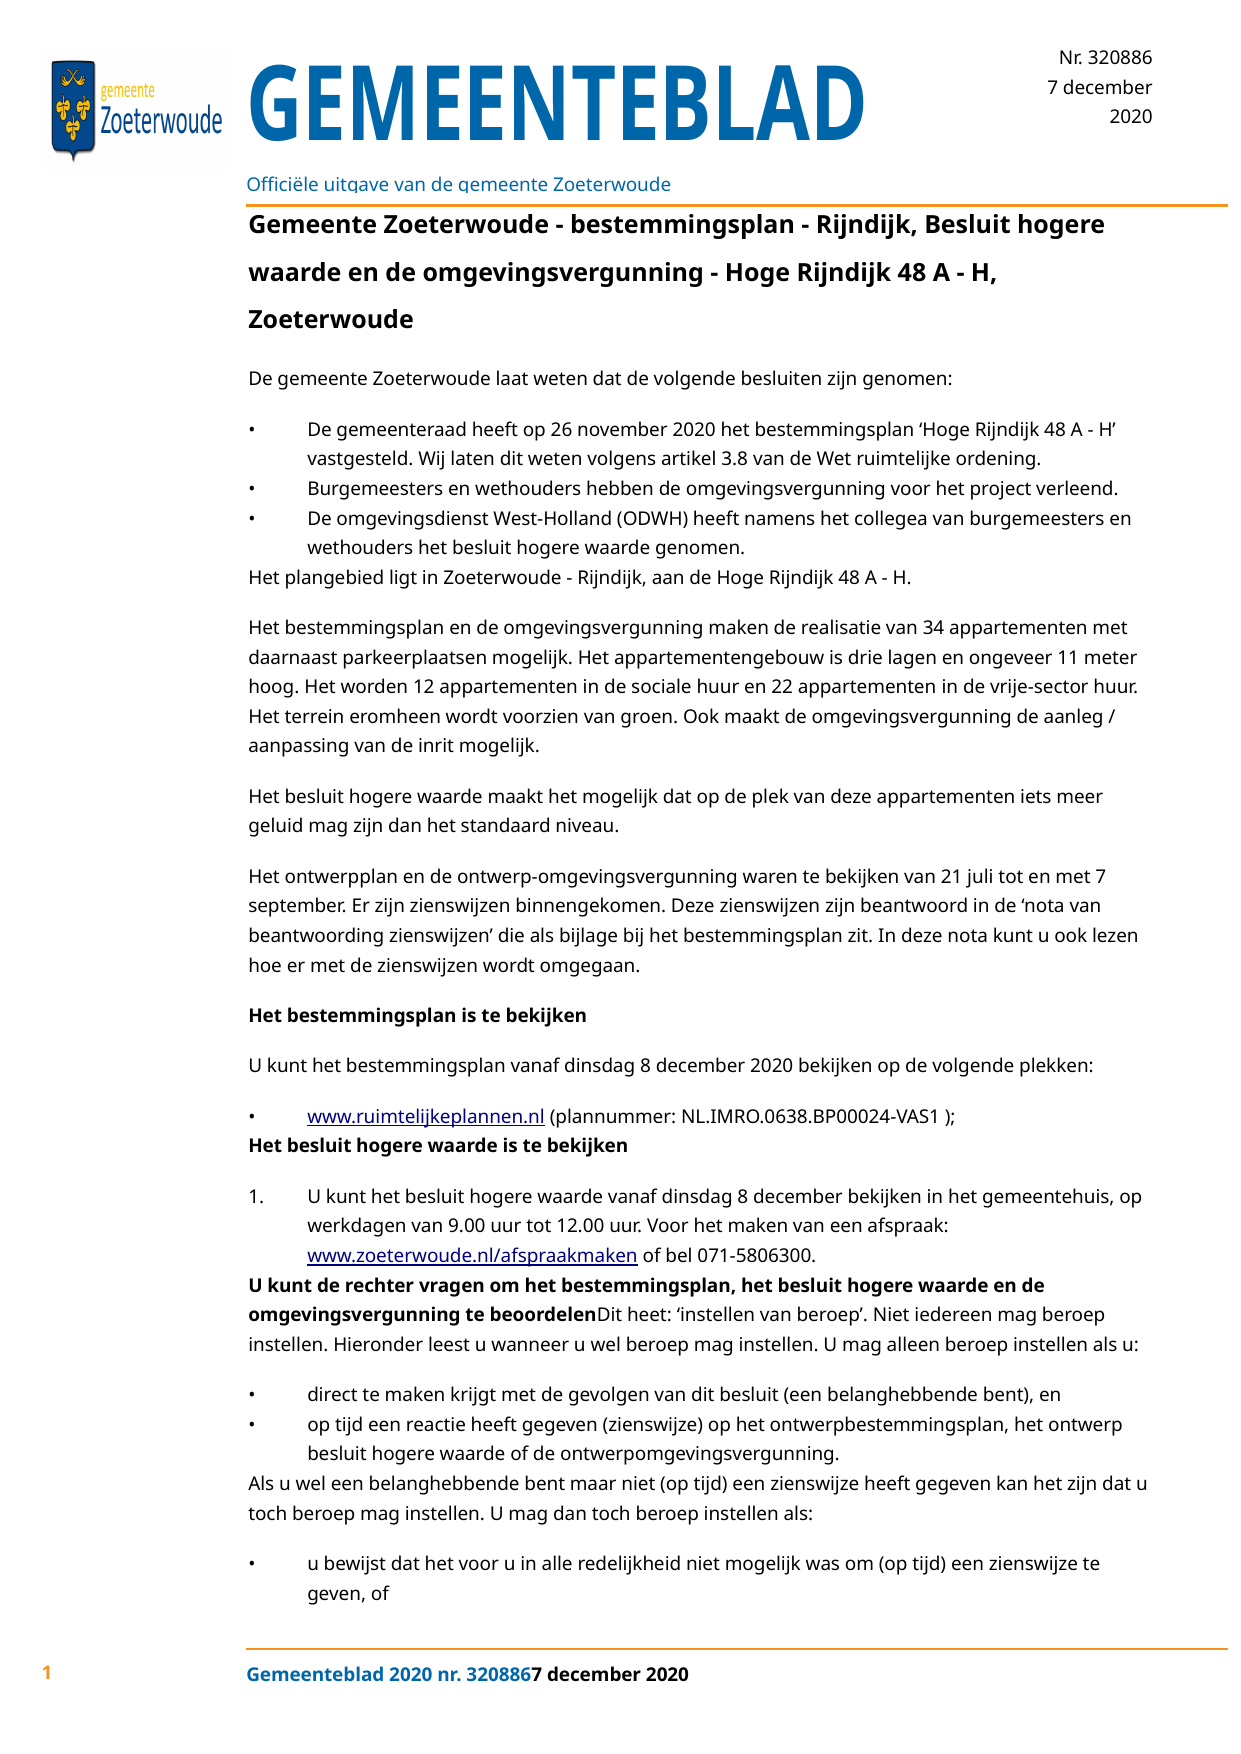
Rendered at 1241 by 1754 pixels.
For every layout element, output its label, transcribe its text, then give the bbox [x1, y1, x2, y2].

text U kunt de rechter vragen om het bestemmingsplan, het besluit hogere waarde en de omgevingsvergunning te beoordelenDit heet: ‘instellen van beroep’. Niet iedereen mag beroep instellen. Hieronder leest u wanneer u wel beroep mag instellen. U mag alleen beroep instellen als u: [248, 1272, 1152, 1357]
text De gemeente Zoeterwoude laat weten dat de volgende besluiten zijn genomen: [248, 366, 1152, 391]
list op tijd een reactie heeft gegeven (zienswijze) op het ontwerpbestemmingsplan, het ontwerp besluit hogere waarde of de ontwerpomgevingsvergunning. [248, 1411, 1152, 1466]
list De gemeenteraad heeft op 26 november 2020 het bestemmingsplan ‘Hoge Rijndijk 48 A - H’ vastgesteld. Wij laten dit weten volgens artikel 3.8 van de Wet ruimtelijke ordening. [248, 416, 1152, 471]
list direct te maken krijgt met de gevolgen van dit besluit (een belanghebbende bent), en [248, 1381, 1152, 1407]
list U kunt het besluit hogere waarde vanaf dinsdag 8 december bekijken in het gemeentehuis, op werkdagen van 9.00 uur tot 12.00 uur. Voor het maken van een afspraak: www.zoeterwoude.nl/afspraakmaken of bel 071-5806300. [248, 1183, 1152, 1268]
text Het bestemmingsplan is te bekijken [248, 1002, 1152, 1028]
text Het bestemmingsplan en de omgevingsvergunning maken de realisatie van 34 appartementen met daarnaast parkeerplaatsen mogelijk. Het appartementengebouw is drie lagen en ongeveer 11 meter hoog. Het worden 12 appartementen in de sociale huur en 22 appartementen in de vrije-sector huur. Het terrein eromheen wordt voorzien van groen. Ook maakt de omgevingsvergunning de aanleg / aanpassing van de inrit mogelijk. [248, 614, 1152, 758]
text Het besluit hogere waarde maakt het mogelijk dat op de plek van deze appartementen iets meer geluid mag zijn dan het standaard niveau. [248, 783, 1152, 838]
text Het besluit hogere waarde is te bekijken [248, 1133, 1152, 1158]
text Het plangebied ligt in Zoeterwoude - Rijndijk, aan de Hoge Rijndijk 48 A - H. [248, 564, 1152, 589]
list De omgevingsdienst West-Holland (ODWH) heeft namens het collegea van burgemeesters en wethouders het besluit hogere waarde genomen. [248, 505, 1152, 560]
picture [41, 47, 231, 172]
text Gemeente Zoeterwoude - bestemmingsplan - Rijndijk, Besluit hogere waarde en de omgevingsvergunning - Hoge Rijndijk 48 A - H, Zoeterwoude [248, 207, 1152, 336]
list Burgemeesters en wethouders hebben de omgevingsvergunning voor het project verleend. [248, 475, 1152, 501]
list www.ruimtelijkeplannen.nl (plannummer: NL.IMRO.0638.BP00024-VAS1 ); [248, 1103, 1152, 1129]
text Het ontwerpplan en de ontwerp-omgevingsvergunning waren te bekijken van 21 juli tot en met 7 september. Er zijn zienswijzen binnengekomen. Deze zienswijzen zijn beantwoord in de ‘nota van beantwoording zienswijzen’ die als bijlage bij het bestemmingsplan zit. In deze nota kunt u ook lezen hoe er met de zienswijzen wordt omgegaan. [248, 863, 1152, 977]
text Als u wel een belanghebbende bent maar niet (op tijd) een zienswijze heeft gegeven kan het zijn dat u toch beroep mag instellen. U mag dan toch beroep instellen als: [248, 1470, 1152, 1525]
list u bewijst dat het voor u in alle redelijkheid niet mogelijk was om (op tijd) een zienswijze te geven, of [248, 1550, 1152, 1605]
text U kunt het bestemmingsplan vanaf dinsdag 8 december 2020 bekijken op de volgende plekken: [248, 1053, 1152, 1078]
